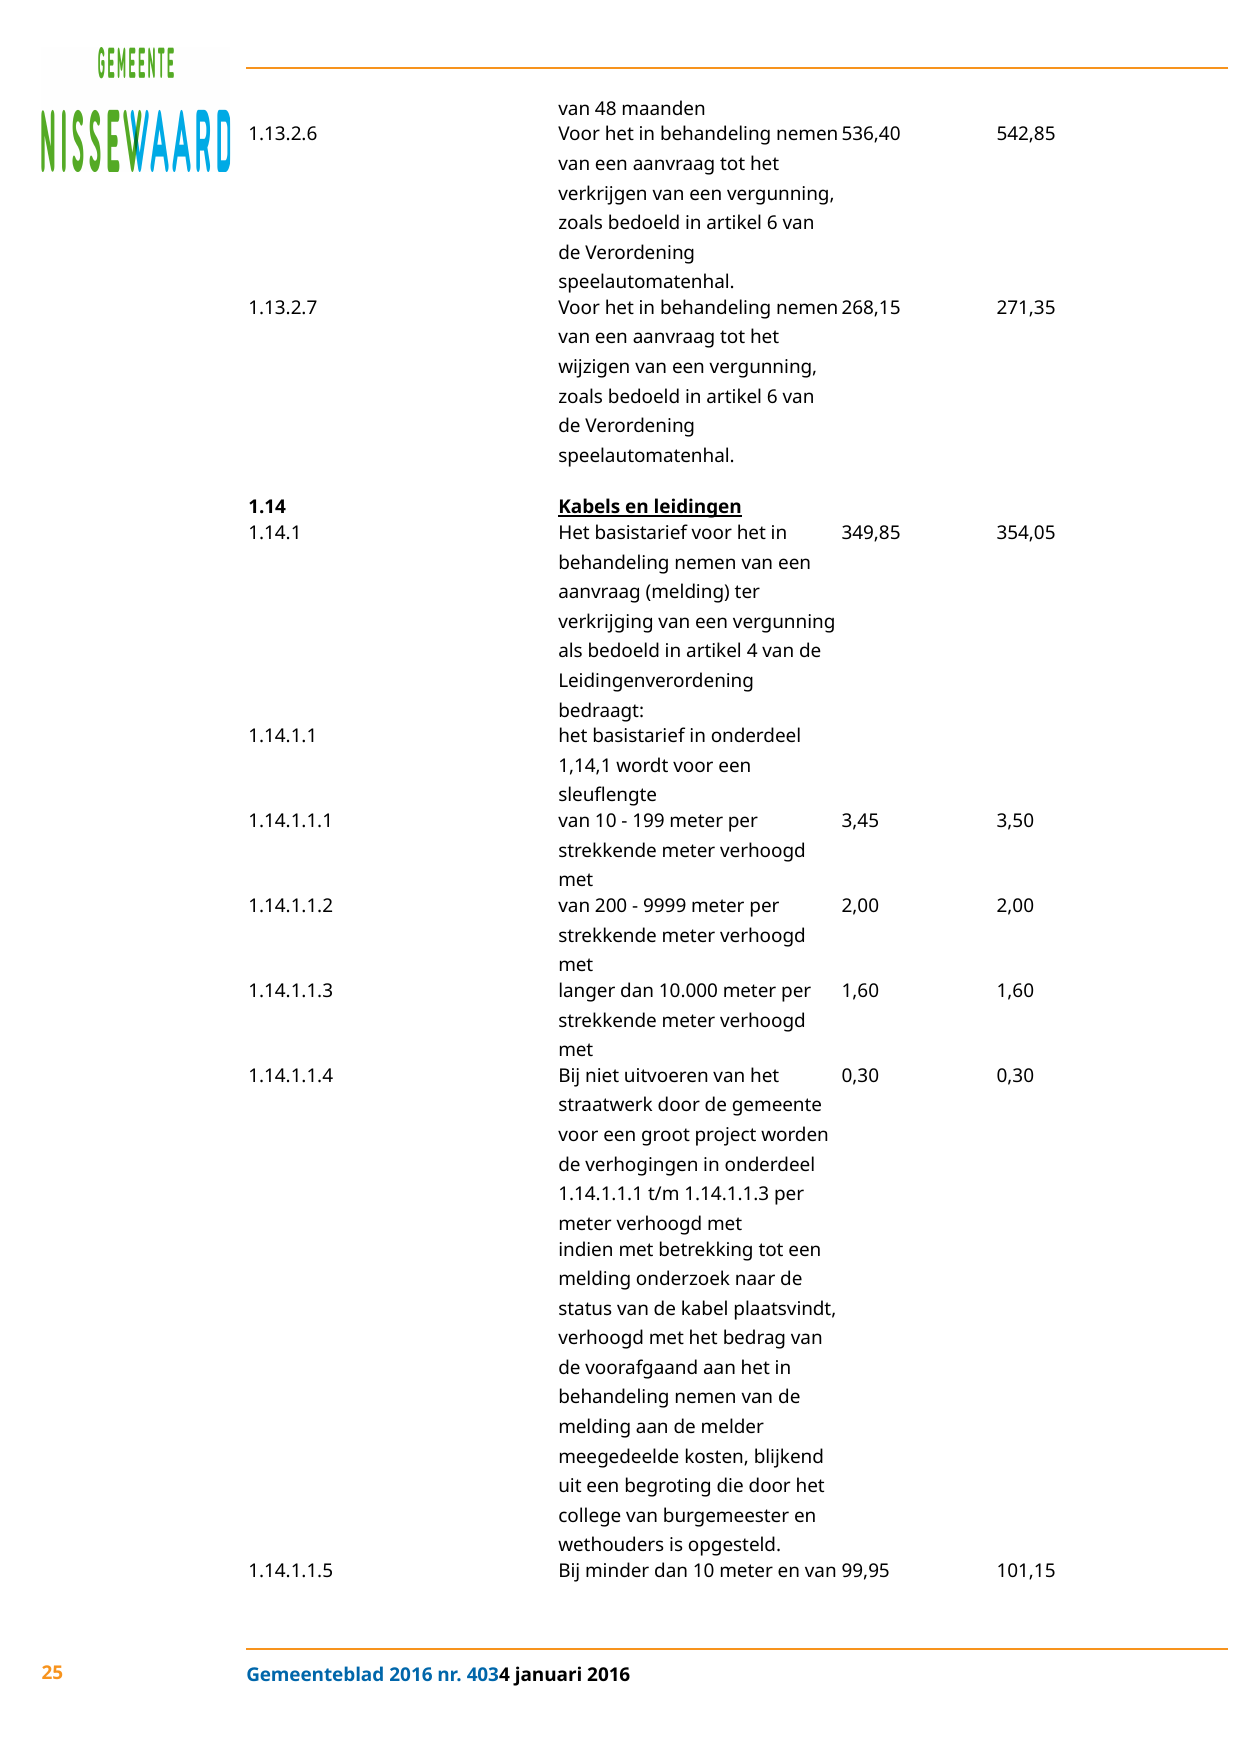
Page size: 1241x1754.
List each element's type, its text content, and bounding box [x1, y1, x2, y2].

table_cell 268,15 [841, 294, 996, 468]
table_cell 0,30 [996, 1062, 1152, 1236]
table_cell langer dan 10.000 meter per strekkende meter verhoogd met [558, 977, 841, 1062]
table_cell Het basistarief voor het in behandeling nemen van een aanvraag (melding) ter verkrijging van een vergunning als bedoeld in artikel 4 van de Leidingenverordening bedraagt: [558, 519, 841, 722]
table_cell [403, 892, 558, 977]
table_cell 1.13.2.7 [248, 294, 403, 468]
table_cell [841, 494, 996, 519]
table_cell [403, 121, 558, 294]
table_cell [996, 494, 1152, 519]
table_cell [996, 95, 1152, 121]
table_cell [248, 468, 403, 493]
table_cell 1.14.1.1.3 [248, 977, 403, 1062]
table_cell 101,15 [996, 1557, 1152, 1583]
table_cell [403, 294, 558, 468]
table_cell [403, 1557, 558, 1583]
picture [176, 157, 187, 172]
table_cell indien met betrekking tot een melding onderzoek naar de status van de kabel plaatsvindt, verhoogd met het bedrag van de voorafgaand aan het in behandeling nemen van de melding aan de melder meegedeelde kosten, blijkend uit een begroting die door het college van burgemeester en wethouders is opgesteld. [558, 1236, 841, 1557]
table_cell 1.14 [248, 494, 403, 519]
table_cell Bij minder dan 10 meter en van [558, 1557, 841, 1583]
table_cell [248, 95, 403, 121]
table_cell 1,60 [841, 977, 996, 1062]
table_cell [996, 468, 1152, 493]
table_cell [403, 808, 558, 892]
table_cell [841, 1236, 996, 1557]
picture [200, 151, 206, 172]
table_cell 536,40 [841, 121, 996, 294]
table_cell [841, 468, 996, 493]
picture [41, 47, 231, 172]
table_cell 354,05 [996, 519, 1152, 722]
table_cell Voor het in behandeling nemen van een aanvraag tot het wijzigen van een vergunning, zoals bedoeld in artikel 6 van de Verordening speelautomatenhal. [558, 294, 841, 468]
table_cell 1.14.1 [248, 519, 403, 722]
table_cell Kabels en leidingen [558, 494, 841, 519]
table_cell 1.13.2.6 [248, 121, 403, 294]
table_cell 0,30 [841, 1062, 996, 1236]
table_cell [841, 723, 996, 807]
table_cell [403, 1236, 558, 1557]
table_cell [403, 95, 558, 121]
table_cell [996, 723, 1152, 807]
table_cell Voor het in behandeling nemen van een aanvraag tot het verkrijgen van een vergunning, zoals bedoeld in artikel 6 van de Verordening speelautomatenhal. [558, 121, 841, 294]
table_cell 3,50 [996, 808, 1152, 892]
table_cell van 200 - 9999 meter per strekkende meter verhoogd met [558, 892, 841, 977]
picture [222, 122, 227, 160]
table_cell [403, 494, 558, 519]
table_cell [403, 723, 558, 807]
table_cell Bij niet uitvoeren van het straatwerk door de gemeente voor een groot project worden de verhogingen in onderdeel 1.14.1.1.1 t/m 1.14.1.1.3 per meter verhoogd met [558, 1062, 841, 1236]
picture [154, 157, 165, 172]
table_cell 1.14.1.1 [248, 723, 403, 807]
table_cell 99,95 [841, 1557, 996, 1583]
table_cell [403, 468, 558, 493]
table_cell 271,35 [996, 294, 1152, 468]
picture [201, 122, 206, 138]
table_cell 2,00 [841, 892, 996, 977]
table_cell 1.14.1.1.4 [248, 1062, 403, 1236]
table_cell 1.14.1.1.2 [248, 892, 403, 977]
table_cell 1.14.1.1.1 [248, 808, 403, 892]
table_cell [558, 468, 841, 493]
table_cell het basistarief in onderdeel 1,14,1 wordt voor een sleuflengte [558, 723, 841, 807]
table_cell 2,00 [996, 892, 1152, 977]
table_cell [403, 519, 558, 722]
table_cell 349,85 [841, 519, 996, 722]
table_cell [996, 1236, 1152, 1557]
table_cell 1.14.1.1.5 [248, 1557, 403, 1583]
table_cell [841, 95, 996, 121]
table_cell 1,60 [996, 977, 1152, 1062]
table_cell [403, 977, 558, 1062]
table_cell van 10 - 199 meter per strekkende meter verhoogd met [558, 808, 841, 892]
table_cell [248, 1236, 403, 1557]
table_cell 3,45 [841, 808, 996, 892]
table_cell [403, 1062, 558, 1236]
table_cell 542,85 [996, 121, 1152, 294]
table_cell van 48 maanden [558, 95, 841, 121]
